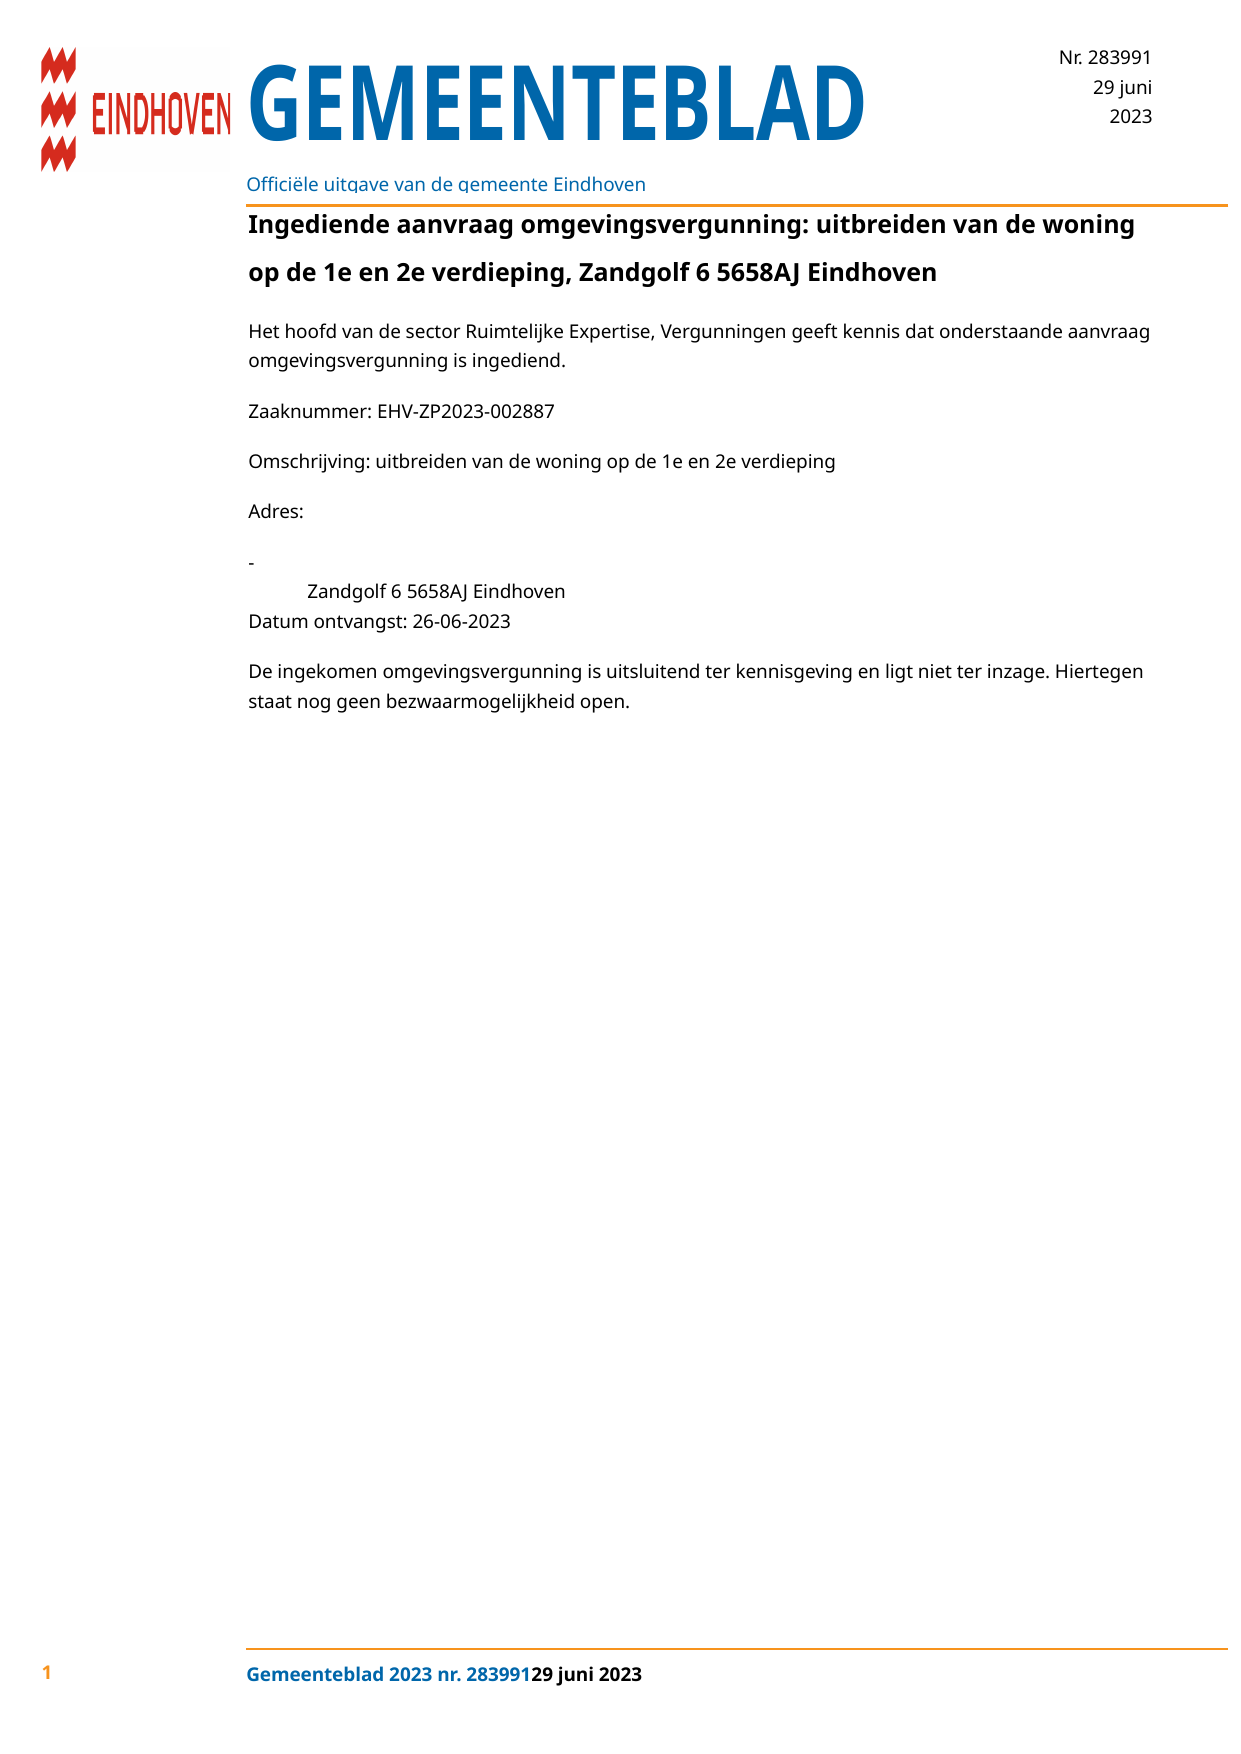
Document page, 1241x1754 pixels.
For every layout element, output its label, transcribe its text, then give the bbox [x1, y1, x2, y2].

text Het hoofd van de sector Ruimtelijke Expertise, Vergunningen geeft kennis dat onderstaande aanvraag omgevingsvergunning is ingediend. [248, 318, 1152, 373]
picture [41, 47, 231, 172]
text Zaaknummer: EHV-ZP2023-002887 [248, 398, 1152, 424]
text Adres: [248, 499, 1152, 524]
text Omschrijving: uitbreiden van de woning op de 1e en 2e verdieping [248, 448, 1152, 474]
text Datum ontvangst: 26-06-2023 [248, 608, 1152, 634]
list Zandgolf 6 5658AJ Eindhoven [248, 579, 1152, 604]
text De ingekomen omgevingsvergunning is uitsluitend ter kennisgeving en ligt niet ter inzage. Hiertegen staat nog geen bezwaarmogelijkheid open. [248, 659, 1152, 714]
text Ingediende aanvraag omgevingsvergunning: uitbreiden van de woning op de 1e en 2e verdieping, Zandgolf 6 5658AJ Eindhoven [248, 207, 1152, 288]
